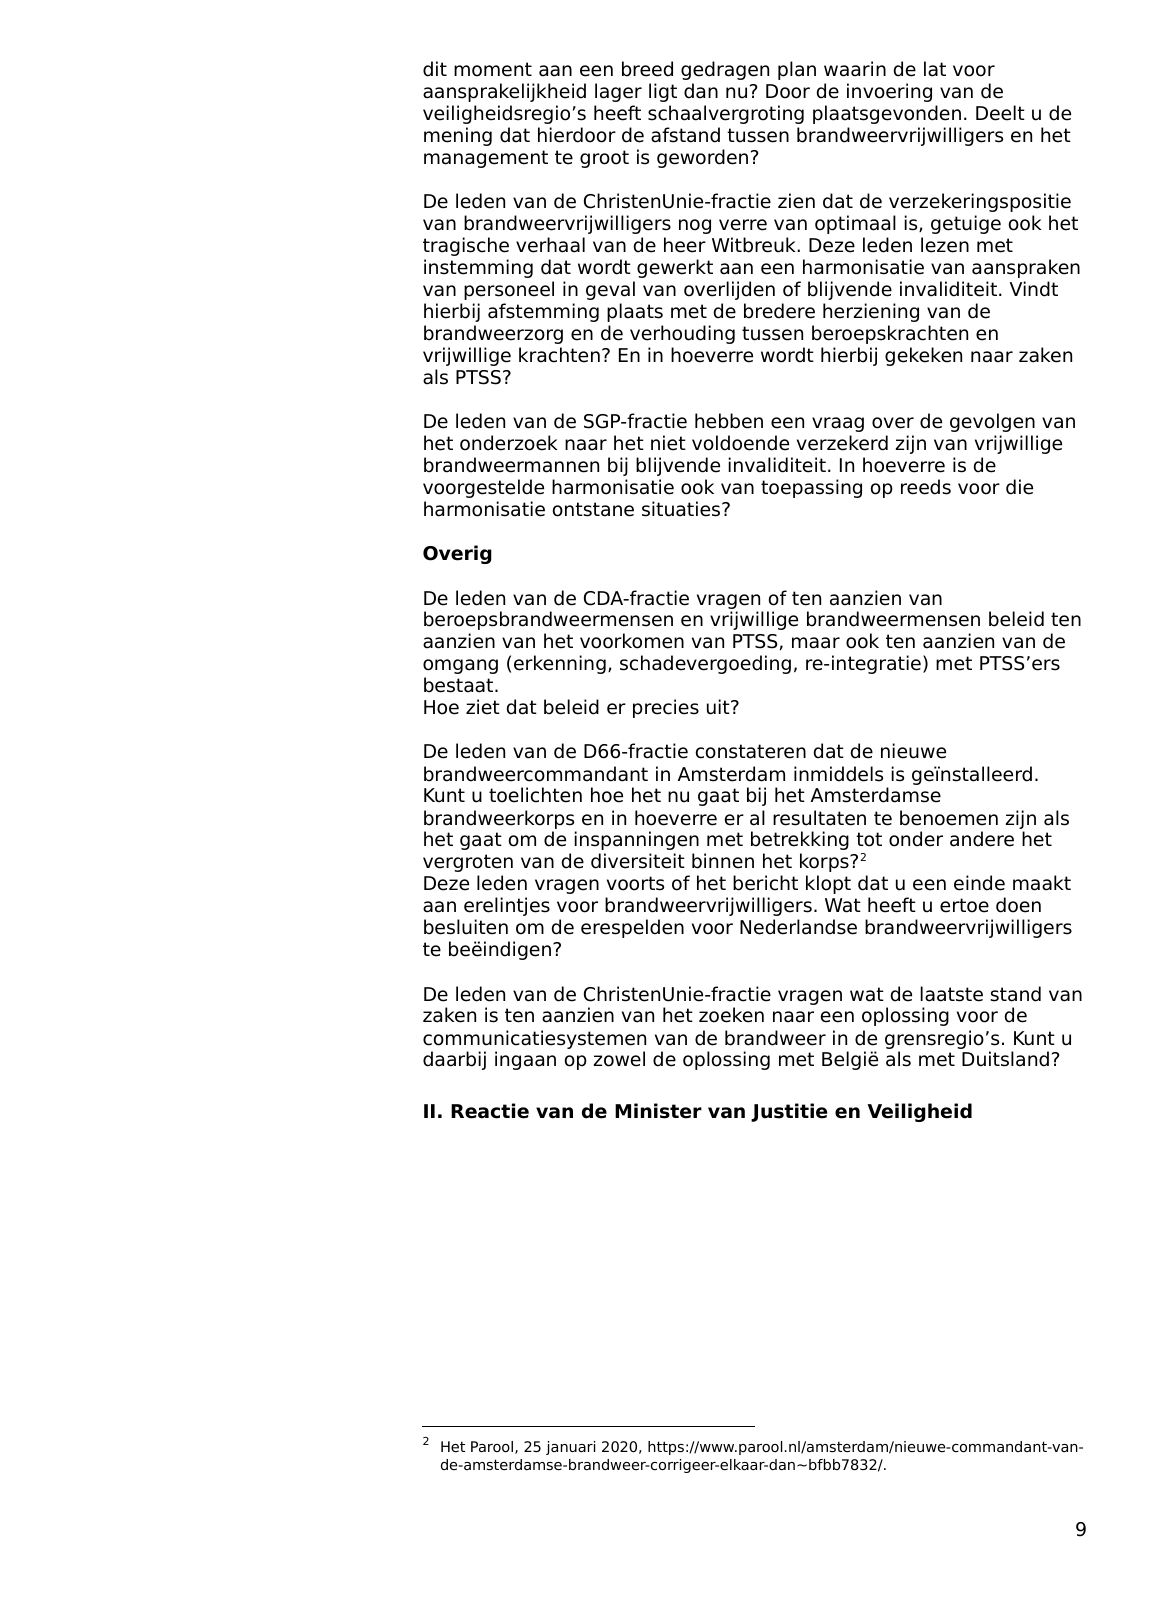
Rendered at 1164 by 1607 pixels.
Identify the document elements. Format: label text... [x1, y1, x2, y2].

text dit moment aan een breed gedragen plan waarin de lat voor aansprakelijkheid lager ligt dan nu? Door de invoering van de veiligheidsregio’s heeft schaalvergroting plaatsgevonden. Deelt u de mening dat hierdoor de afstand tussen brandweervrijwilligers en het management te groot is geworden? [422, 59, 1087, 169]
text De leden van de D66-fractie constateren dat de nieuwe brandweercommandant in Amsterdam inmiddels is geïnstalleerd. Kunt u toelichten hoe het nu gaat bij het Amsterdamse brandweerkorps en in hoeverre er al resultaten te benoemen zijn als het gaat om de inspanningen met betrekking tot onder andere het vergroten van de diversiteit binnen het korps? [422, 741, 1087, 873]
text De leden van de ChristenUnie-fractie vragen wat de laatste stand van zaken is ten aanzien van het zoeken naar een oplossing voor de communicatiesystemen van de brandweer in de grensregio’s. Kunt u daarbij ingaan op zowel de oplossing met België als met Duitsland? [422, 983, 1087, 1071]
text De leden van de SGP-fractie hebben een vraag over de gevolgen van het onderzoek naar het niet voldoende verzekerd zijn van vrijwillige brandweermannen bij blijvende invaliditeit. In hoeverre is de voorgestelde harmonisatie ook van toepassing op reeds voor die harmonisatie ontstane situaties? [422, 411, 1087, 521]
text De leden van de ChristenUnie-fractie zien dat de verzekeringspositie van brandweervrijwilligers nog verre van optimaal is, getuige ook het tragische verhaal van de heer Witbreuk. Deze leden lezen met instemming dat wordt gewerkt aan een harmonisatie van aanspraken van personeel in geval van overlijden of blijvende invaliditeit. Vindt hierbij afstemming plaats met de bredere herziening van de brandweerzorg en de verhouding tussen beroepskrachten en vrijwillige krachten? En in hoeverre wordt hierbij gekeken naar zaken als PTSS? [422, 191, 1087, 389]
text Deze leden vragen voorts of het bericht klopt dat u een einde maakt aan erelintjes voor brandweervrijwilligers. Wat heeft u ertoe doen besluiten om de erespelden voor Nederlandse brandweervrijwilligers te beëindigen? [422, 873, 1087, 961]
text Het Parool, 25 januari 2020, https://www.parool.nl/amsterdam/nieuwe-commandant-van-de-amsterdamse-brandweer-corrigeer-elkaar-dan~bfbb7832/. [422, 1435, 1087, 1474]
subtitle Overig [422, 543, 1087, 565]
text De leden van de CDA-fractie vragen of ten aanzien van beroepsbrandweermensen en vrijwillige brandweermensen beleid ten aanzien van het voorkomen van PTSS, maar ook ten aanzien van de omgang (erkenning, schadevergoeding, re-integratie) met PTSS’ers bestaat. [422, 587, 1087, 697]
subtitle II. Reactie van de Minister van Justitie en Veiligheid [422, 1101, 1087, 1123]
text Hoe ziet dat beleid er precies uit? [422, 697, 1087, 719]
